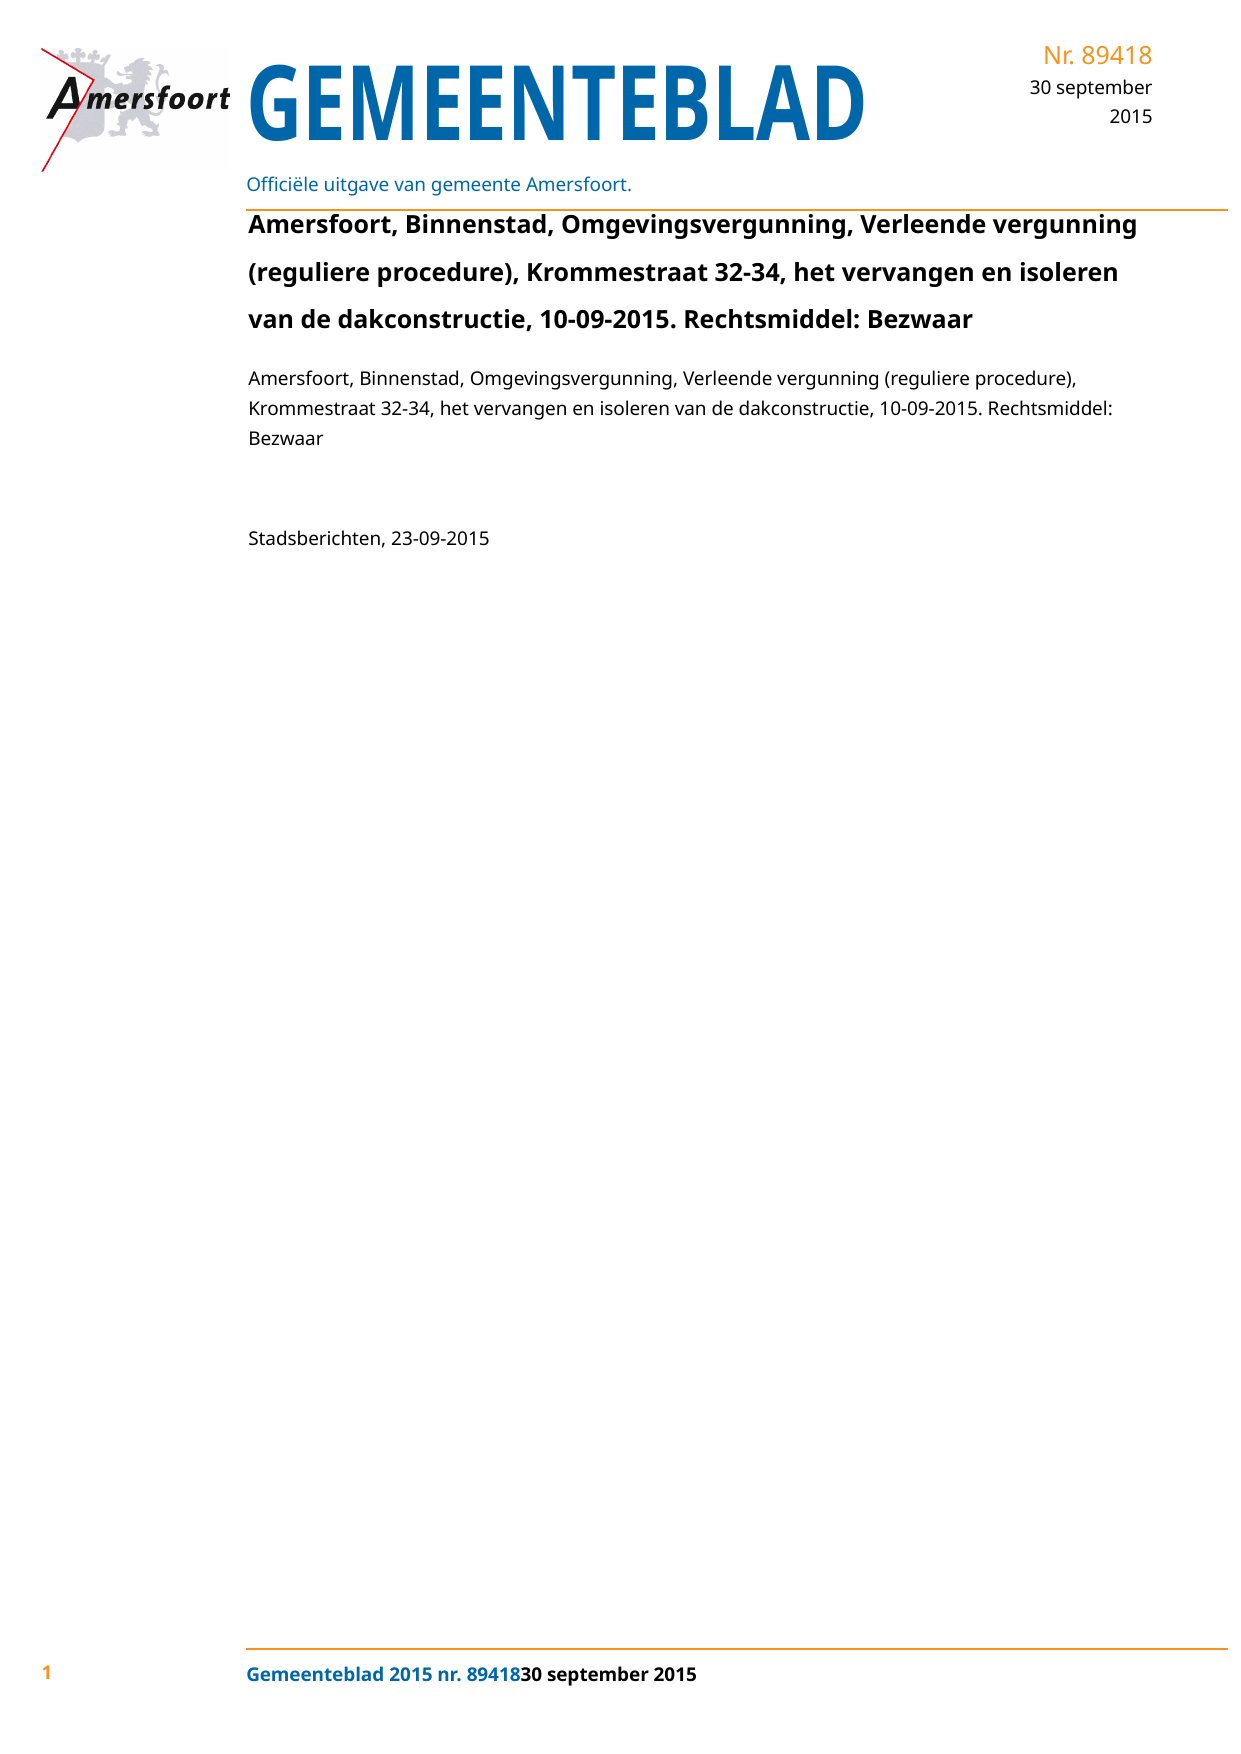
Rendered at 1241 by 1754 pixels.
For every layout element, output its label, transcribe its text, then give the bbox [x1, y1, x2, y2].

text Amersfoort, Binnenstad, Omgevingsvergunning, Verleende vergunning (reguliere procedure), Krommestraat 32-34, het vervangen en isoleren van de dakconstructie, 10-09-2015. Rechtsmiddel: Bezwaar [248, 366, 1152, 450]
text Stadsberichten, 23-09-2015 [248, 526, 1152, 551]
picture [41, 47, 231, 172]
text Amersfoort, Binnenstad, Omgevingsvergunning, Verleende vergunning (reguliere procedure), Krommestraat 32-34, het vervangen en isoleren van de dakconstructie, 10-09-2015. Rechtsmiddel: Bezwaar [248, 211, 1152, 336]
